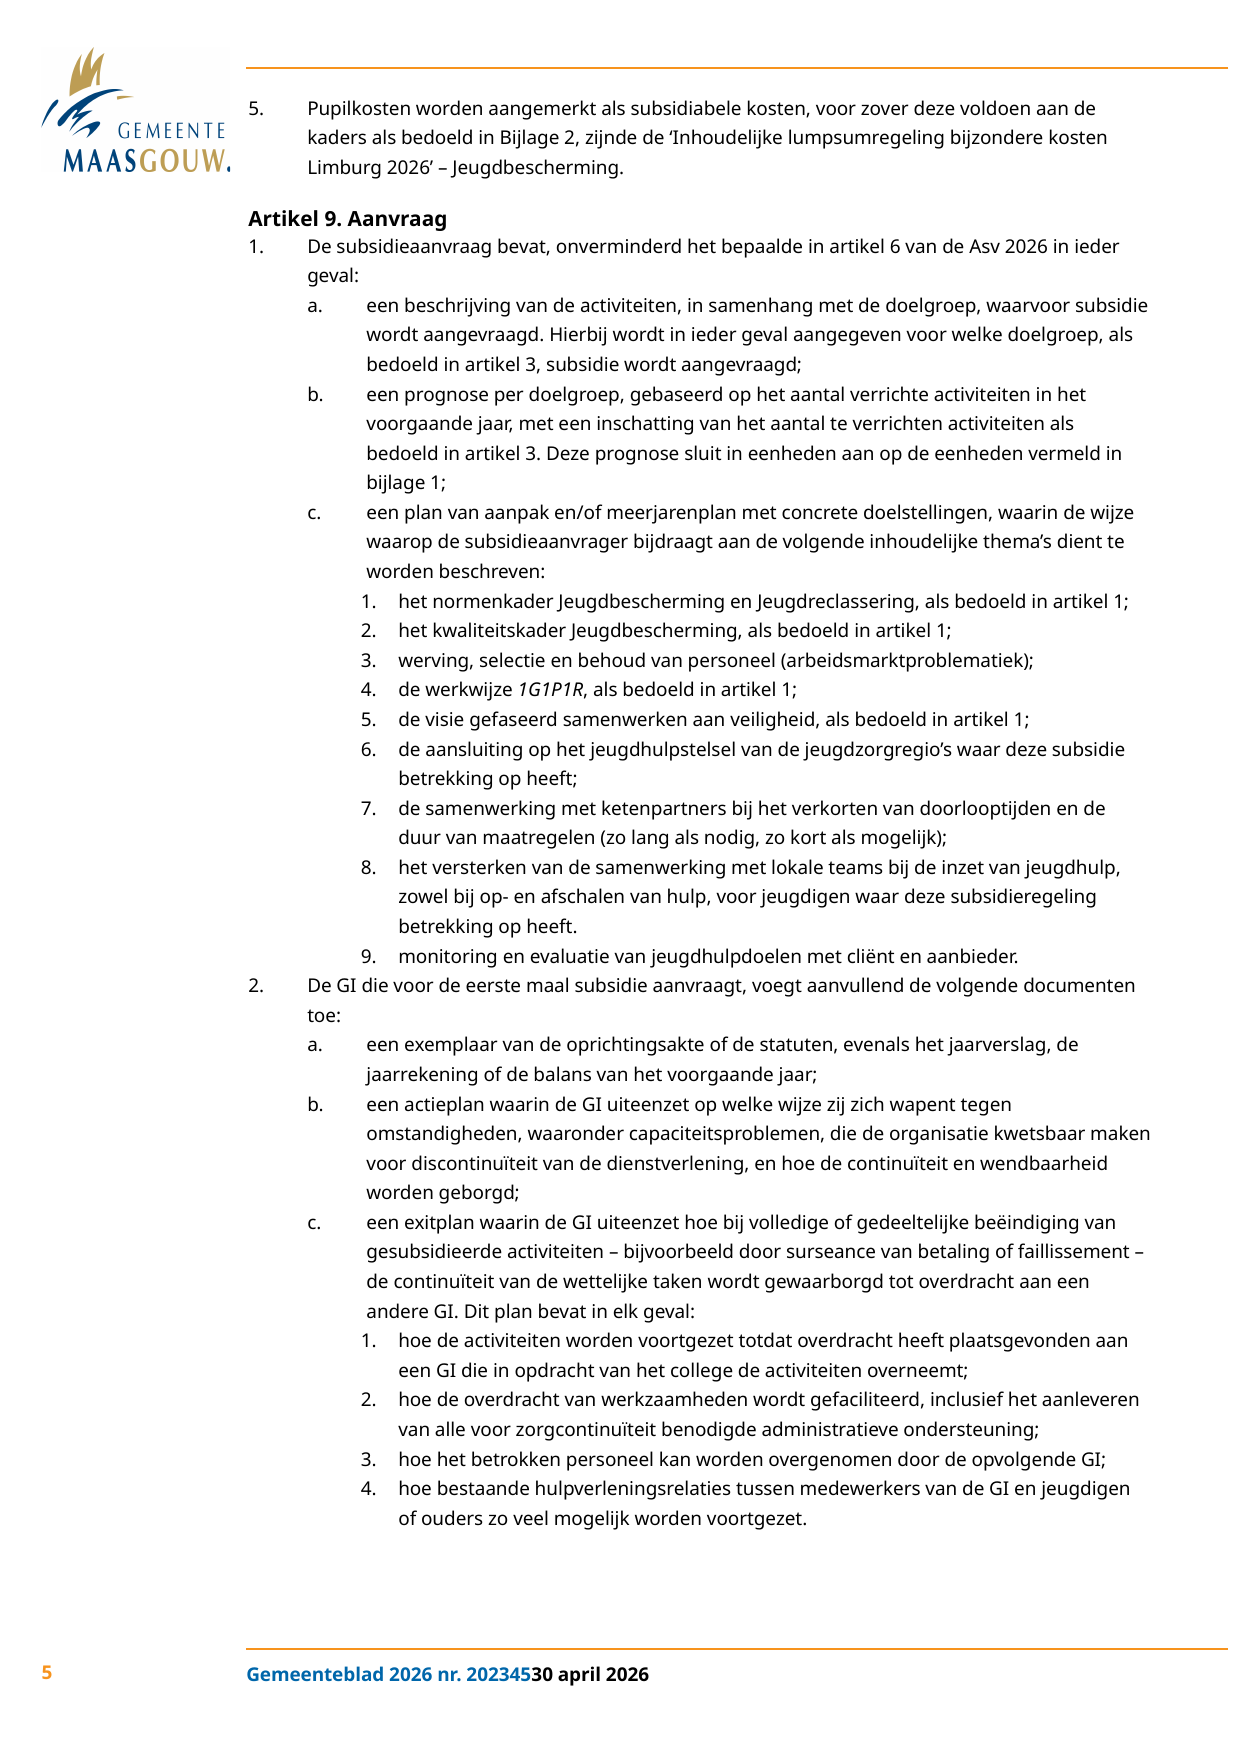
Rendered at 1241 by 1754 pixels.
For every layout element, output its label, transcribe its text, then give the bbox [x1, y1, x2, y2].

list het normenkader Jeugdbescherming en Jeugdreclassering, als bedoeld in artikel 1; [361, 588, 1152, 613]
list De GI die voor de eerste maal subsidie aanvraagt, voegt aanvullend de volgende documenten toe: [248, 972, 1152, 1028]
picture [41, 47, 231, 172]
list de samenwerking met ketenpartners bij het verkorten van doorlooptijden en de duur van maatregelen (zo lang als nodig, zo kort als mogelijk); [361, 795, 1152, 850]
list hoe de overdracht van werkzaamheden wordt gefaciliteerd, inclusief het aanleveren van alle voor zorgcontinuïteit benodigde administratieve ondersteuning; [361, 1387, 1152, 1442]
list hoe bestaande hulpverleningsrelaties tussen medewerkers van de GI en jeugdigen of ouders zo veel mogelijk worden voortgezet. [361, 1475, 1152, 1531]
list een actieplan waarin de GI uiteenzet op welke wijze zij zich wapent tegen omstandigheden, waaronder capaciteitsproblemen, die de organisatie kwetsbaar maken voor discontinuïteit van de dienstverlening, en hoe de continuïteit en wendbaarheid worden geborgd; [307, 1091, 1152, 1205]
list de visie gefaseerd samenwerken aan veiligheid, als bedoeld in artikel 1; [361, 706, 1152, 732]
list de aansluiting op het jeugdhulpstelsel van de jeugdzorgregio’s waar deze subsidie betrekking op heeft; [361, 736, 1152, 791]
list een exemplaar van de oprichtingsakte of de statuten, evenals het jaarverslag, de jaarrekening of de balans van het voorgaande jaar; [307, 1032, 1152, 1087]
list het versterken van de samenwerking met lokale teams bij de inzet van jeugdhulp, zowel bij op- en afschalen van hulp, voor jeugdigen waar deze subsidieregeling betrekking op heeft. [361, 854, 1152, 939]
list werving, selectie en behoud van personeel (arbeidsmarktproblematiek); [361, 647, 1152, 673]
list hoe de activiteiten worden voortgezet totdat overdracht heeft plaatsgevonden aan een GI die in opdracht van het college de activiteiten overneemt; [361, 1327, 1152, 1383]
list Pupilkosten worden aangemerkt als subsidiabele kosten, voor zover deze voldoen aan de kaders als bedoeld in Bijlage 2, zijnde de ‘Inhoudelijke lumpsumregeling bijzondere kosten Limburg 2026’ – Jeugdbescherming. [248, 95, 1152, 180]
list een plan van aanpak en/of meerjarenplan met concrete doelstellingen, waarin de wijze waarop de subsidieaanvrager bijdraagt aan de volgende inhoudelijke thema’s dient te worden beschreven: [307, 499, 1152, 584]
list een beschrijving van de activiteiten, in samenhang met de doelgroep, waarvoor subsidie wordt aangevraagd. Hierbij wordt in ieder geval aangegeven voor welke doelgroep, als bedoeld in artikel 3, subsidie wordt aangevraagd; [307, 292, 1152, 377]
list een exitplan waarin de GI uiteenzet hoe bij volledige of gedeeltelijke beëindiging van gesubsidieerde activiteiten – bijvoorbeeld door surseance van betaling of faillissement – de continuïteit van de wettelijke taken wordt gewaarborgd tot overdracht aan een andere GI. Dit plan bevat in elk geval: [307, 1209, 1152, 1323]
list de werkwijze 1G1P1R, als bedoeld in artikel 1; [361, 677, 1152, 702]
list De subsidieaanvraag bevat, onverminderd het bepaalde in artikel 6 van de Asv 2026 in ieder geval: [248, 233, 1152, 288]
list een prognose per doelgroep, gebaseerd op het aantal verrichte activiteiten in het voorgaande jaar, met een inschatting van het aantal te verrichten activiteiten als bedoeld in artikel 3. Deze prognose sluit in eenheden aan op de eenheden vermeld in bijlage 1; [307, 381, 1152, 495]
list het kwaliteitskader Jeugdbescherming, als bedoeld in artikel 1; [361, 617, 1152, 643]
text Artikel 9. Aanvraag [248, 204, 1152, 233]
list hoe het betrokken personeel kan worden overgenomen door de opvolgende GI; [361, 1446, 1152, 1471]
list monitoring en evaluatie van jeugdhulpdoelen met cliënt en aanbieder. [361, 943, 1152, 968]
